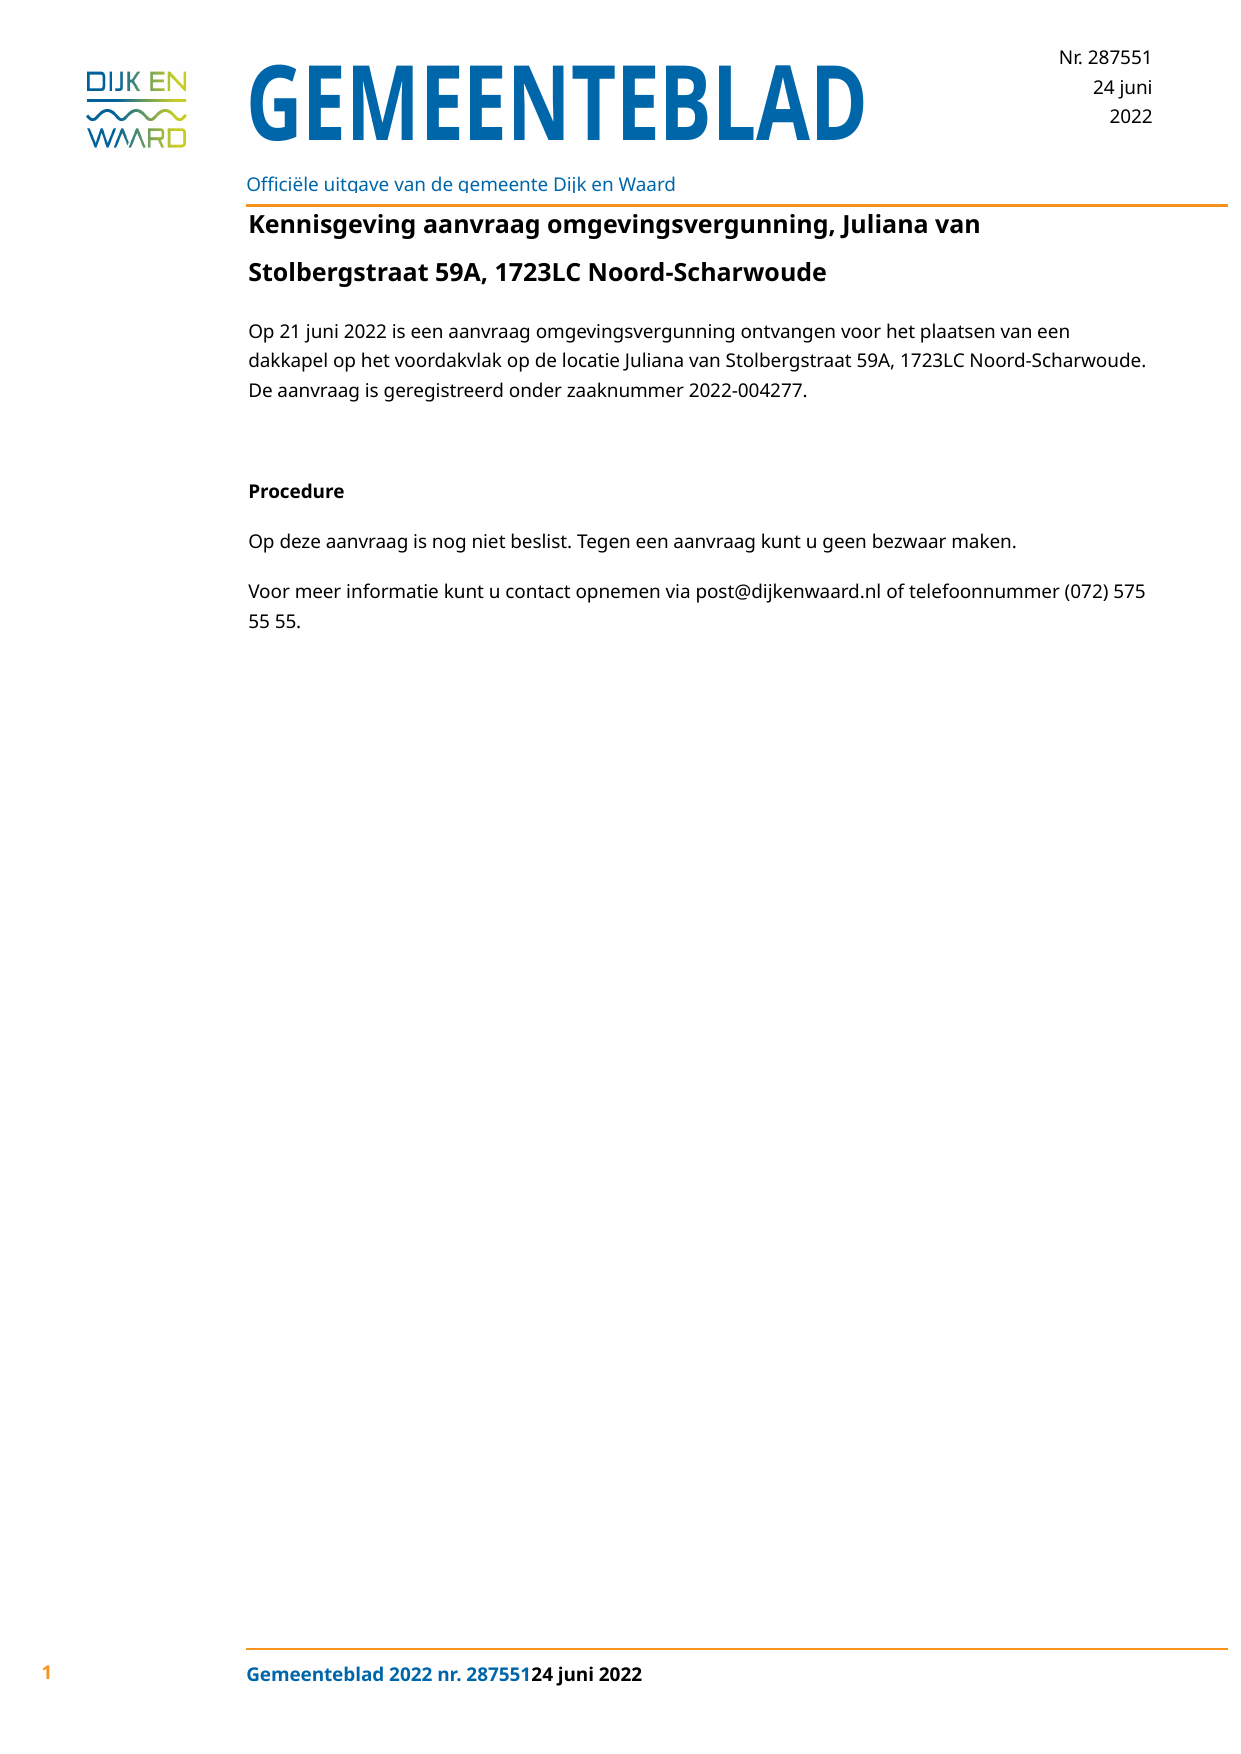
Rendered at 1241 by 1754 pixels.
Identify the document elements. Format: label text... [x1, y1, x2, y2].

text Op 21 juni 2022 is een aanvraag omgevingsvergunning ontvangen voor het plaatsen van een dakkapel op het voordakvlak op de locatie Juliana van Stolbergstraat 59A, 1723LC Noord-Scharwoude. De aanvraag is geregistreerd onder zaaknummer 2022-004277. [248, 318, 1152, 403]
text Voor meer informatie kunt u contact opnemen via post@dijkenwaard.nl of telefoonnummer (072) 575 55 55. [248, 579, 1152, 634]
text Op deze aanvraag is nog niet beslist. Tegen een aanvraag kunt u geen bezwaar maken. [248, 528, 1152, 554]
text Procedure [248, 478, 1152, 504]
text Kennisgeving aanvraag omgevingsvergunning, Juliana van Stolbergstraat 59A, 1723LC Noord-Scharwoude [248, 207, 1152, 288]
picture [41, 47, 231, 172]
